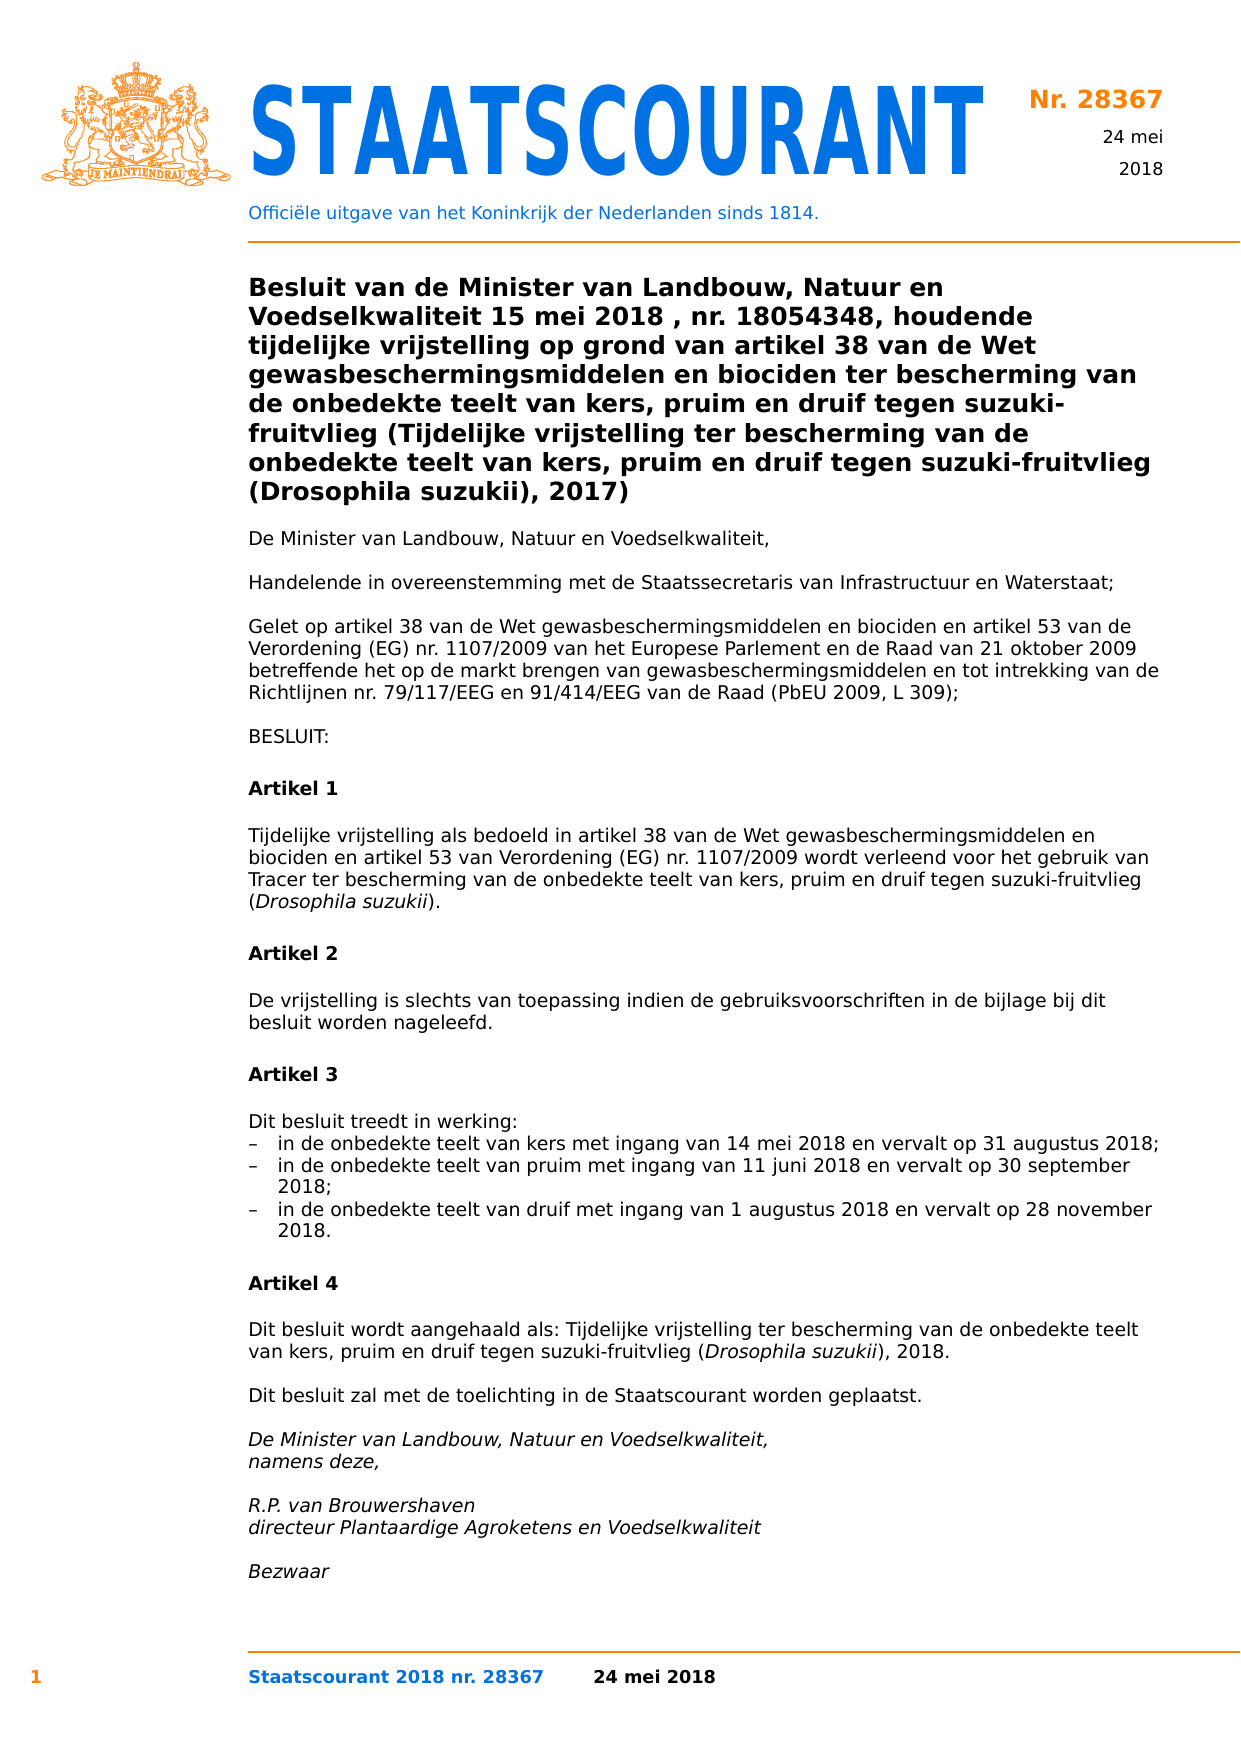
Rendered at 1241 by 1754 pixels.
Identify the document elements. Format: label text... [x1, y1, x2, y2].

subtitle Artikel 1 [248, 778, 1163, 800]
subtitle Artikel 3 [248, 1063, 1163, 1086]
table_cell 24 mei [998, 121, 1240, 153]
picture [41, 62, 231, 186]
text De vrijstelling is slechts van toepassing indien de gebruiksvoorschriften in de bijlage bij dit besluit worden nageleefd. [248, 989, 1163, 1033]
table_header Nr. 28367 [998, 62, 1240, 121]
text Dit besluit zal met de toelichting in de Staatscourant worden geplaatst. [248, 1385, 1163, 1407]
table_header [25, 62, 248, 241]
text BESLUIT: [248, 726, 1163, 748]
text Tijdelijke vrijstelling als bedoeld in artikel 38 van de Wet gewasbeschermingsmiddelen en biociden en artikel 53 van Verordening (EG) nr. 1107/2009 wordt verleend voor het gebruik van Tracer ter bescherming van de onbedekte teelt van kers, pruim en druif tegen suzuki-fruitvlieg (Drosophila suzukii). [248, 825, 1163, 913]
text De Minister van Landbouw, Natuur en Voedselkwaliteit, namens deze, R.P. van Brouwershaven directeur Plantaardige Agroketens en Voedselkwaliteit [248, 1429, 1163, 1539]
text – in de onbedekte teelt van kers met ingang van 14 mei 2018 en vervalt op 31 augustus 2018; [248, 1132, 1163, 1154]
text Dit besluit wordt aangehaald als: Tijdelijke vrijstelling ter bescherming van de onbedekte teelt van kers, pruim en druif tegen suzuki-fruitvlieg (Drosophila suzukii), 2018. [248, 1319, 1163, 1363]
subtitle Besluit van de Minister van Landbouw, Natuur en Voedselkwaliteit 15 mei 2018 , nr. 18054348, houdende tijdelijke vrijstelling op grond van artikel 38 van de Wet gewasbeschermingsmiddelen en biociden ter bescherming van de onbedekte teelt van kers, pruim en druif tegen suzuki-fruitvlieg (Tijdelijke vrijstelling ter bescherming van de onbedekte teelt van kers, pruim en druif tegen suzuki-fruitvlieg (Drosophila suzukii), 2017) [248, 273, 1163, 506]
text Bezwaar [248, 1561, 1163, 1583]
text Gelet op artikel 38 van de Wet gewasbeschermingsmiddelen en biociden en artikel 53 van de Verordening (EG) nr. 1107/2009 van het Europese Parlement en de Raad van 21 oktober 2009 betreffende het op de markt brengen van gewasbeschermingsmiddelen en tot intrekking van de Richtlijnen nr. 79/117/EEG en 91/414/EEG van de Raad (PbEU 2009, L 309); [248, 616, 1163, 704]
text Handelende in overeenstemming met de Staatssecretaris van Infrastructuur en Waterstaat; [248, 572, 1163, 594]
text Dit besluit treedt in werking: [248, 1111, 1163, 1132]
table_cell 2018 [998, 153, 1240, 203]
text – in de onbedekte teelt van druif met ingang van 1 augustus 2018 en vervalt op 28 november 2018. [248, 1198, 1163, 1242]
subtitle Artikel 2 [248, 943, 1163, 964]
table_cell Officiële uitgave van het Koninkrijk der Nederlanden sinds 1814. [248, 203, 1240, 241]
subtitle Artikel 4 [248, 1272, 1163, 1294]
table_header STAATSCOURANT [248, 62, 998, 203]
text – in de onbedekte teelt van pruim met ingang van 11 juni 2018 en vervalt op 30 september 2018; [248, 1154, 1163, 1198]
text De Minister van Landbouw, Natuur en Voedselkwaliteit, [248, 528, 1163, 550]
